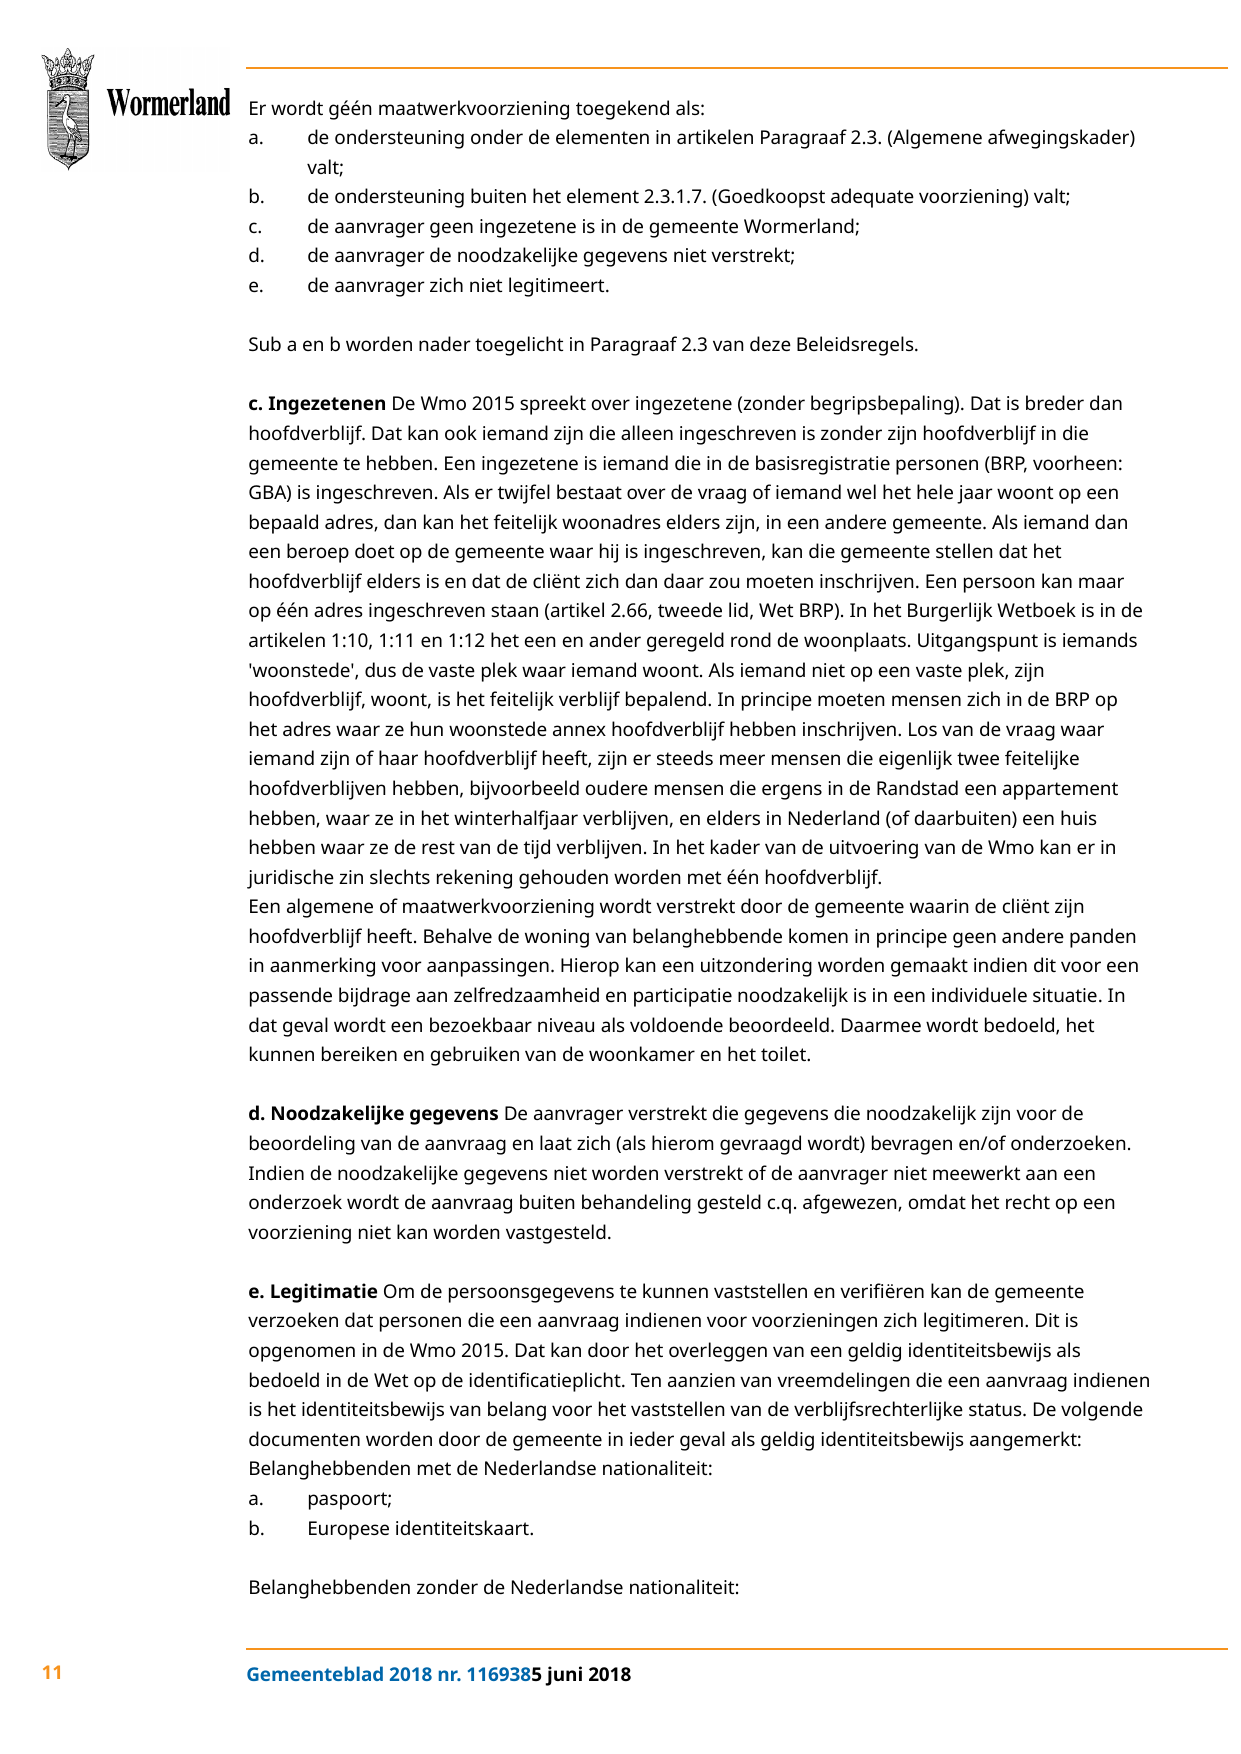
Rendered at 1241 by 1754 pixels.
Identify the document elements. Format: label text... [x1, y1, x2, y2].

list de aanvrager zich niet legitimeert. [248, 272, 1152, 298]
list de ondersteuning buiten het element 2.3.1.7. (Goedkoopst adequate voorziening) valt; [248, 183, 1152, 209]
text Belanghebbenden met de Nederlandse nationaliteit: [248, 1456, 1152, 1481]
list paspoort; [248, 1485, 1152, 1511]
list de aanvrager geen ingezetene is in de gemeente Wormerland; [248, 213, 1152, 239]
text Belanghebbenden zonder de Nederlandse nationaliteit: [248, 1574, 1152, 1600]
list Europese identiteitskaart. [248, 1515, 1152, 1541]
text Er wordt géén maatwerkvoorziening toegekend als: [248, 95, 1152, 121]
text Een algemene of maatwerkvoorziening wordt verstrekt door de gemeente waarin de cliënt zijn hoofdverblijf heeft. Behalve de woning van belanghebbende komen in principe geen andere panden in aanmerking voor aanpassingen. Hierop kan een uitzondering worden gemaakt indien dit voor een passende bijdrage aan zelfredzaamheid en participatie noodzakelijk is in een individuele situatie. In dat geval wordt een bezoekbaar niveau als voldoende beoordeeld. Daarmee wordt bedoeld, het kunnen bereiken en gebruiken van de woonkamer en het toilet. [248, 893, 1152, 1067]
list de aanvrager de noodzakelijke gegevens niet verstrekt; [248, 243, 1152, 268]
list de ondersteuning onder de elementen in artikelen Paragraaf 2.3. (Algemene afwegingskader) valt; [248, 124, 1152, 180]
text Sub a en b worden nader toegelicht in Paragraaf 2.3 van deze Beleidsregels. [248, 331, 1152, 357]
text d. Noodzakelijke gegevens De aanvrager verstrekt die gegevens die noodzakelijk zijn voor de beoordeling van de aanvraag en laat zich (als hierom gevraagd wordt) bevragen en/of onderzoeken. Indien de noodzakelijke gegevens niet worden verstrekt of de aanvrager niet meewerkt aan een onderzoek wordt de aanvraag buiten behandeling gesteld c.q. afgewezen, omdat het recht op een voorziening niet kan worden vastgesteld. [248, 1101, 1152, 1245]
text e. Legitimatie Om de persoonsgegevens te kunnen vaststellen en verifiëren kan de gemeente verzoeken dat personen die een aanvraag indienen voor voorzieningen zich legitimeren. Dit is opgenomen in de Wmo 2015. Dat kan door het overleggen van een geldig identiteitsbewijs als bedoeld in de Wet op de identificatieplicht. Ten aanzien van vreemdelingen die een aanvraag indienen is het identiteitsbewijs van belang voor het vaststellen van de verblijfsrechterlijke status. De volgende documenten worden door de gemeente in ieder geval als geldig identiteitsbewijs aangemerkt: [248, 1278, 1152, 1452]
text c. Ingezetenen De Wmo 2015 spreekt over ingezetene (zonder begripsbepaling). Dat is breder dan hoofdverblijf. Dat kan ook iemand zijn die alleen ingeschreven is zonder zijn hoofdverblijf in die gemeente te hebben. Een ingezetene is iemand die in de basisregistratie personen (BRP, voorheen: GBA) is ingeschreven. Als er twijfel bestaat over de vraag of iemand wel het hele jaar woont op een bepaald adres, dan kan het feitelijk woonadres elders zijn, in een andere gemeente. Als iemand dan een beroep doet op de gemeente waar hij is ingeschreven, kan die gemeente stellen dat het hoofdverblijf elders is en dat de cliënt zich dan daar zou moeten inschrijven. Een persoon kan maar op één adres ingeschreven staan (artikel 2.66, tweede lid, Wet BRP). In het Burgerlijk Wetboek is in de artikelen 1:10, 1:11 en 1:12 het een en ander geregeld rond de woonplaats. Uitgangspunt is iemands 'woonstede', dus de vaste plek waar iemand woont. Als iemand niet op een vaste plek, zijn hoofdverblijf, woont, is het feitelijk verblijf bepalend. In principe moeten mensen zich in de BRP op het adres waar ze hun woonstede annex hoofdverblijf hebben inschrijven. Los van de vraag waar iemand zijn of haar hoofdverblijf heeft, zijn er steeds meer mensen die eigenlijk twee feitelijke hoofdverblijven hebben, bijvoorbeeld oudere mensen die ergens in de Randstad een appartement hebben, waar ze in het winterhalfjaar verblijven, en elders in Nederland (of daarbuiten) een huis hebben waar ze de rest van de tijd verblijven. In het kader van de uitvoering van de Wmo kan er in juridische zin slechts rekening gehouden worden met één hoofdverblijf. [248, 391, 1152, 890]
picture [41, 47, 231, 172]
